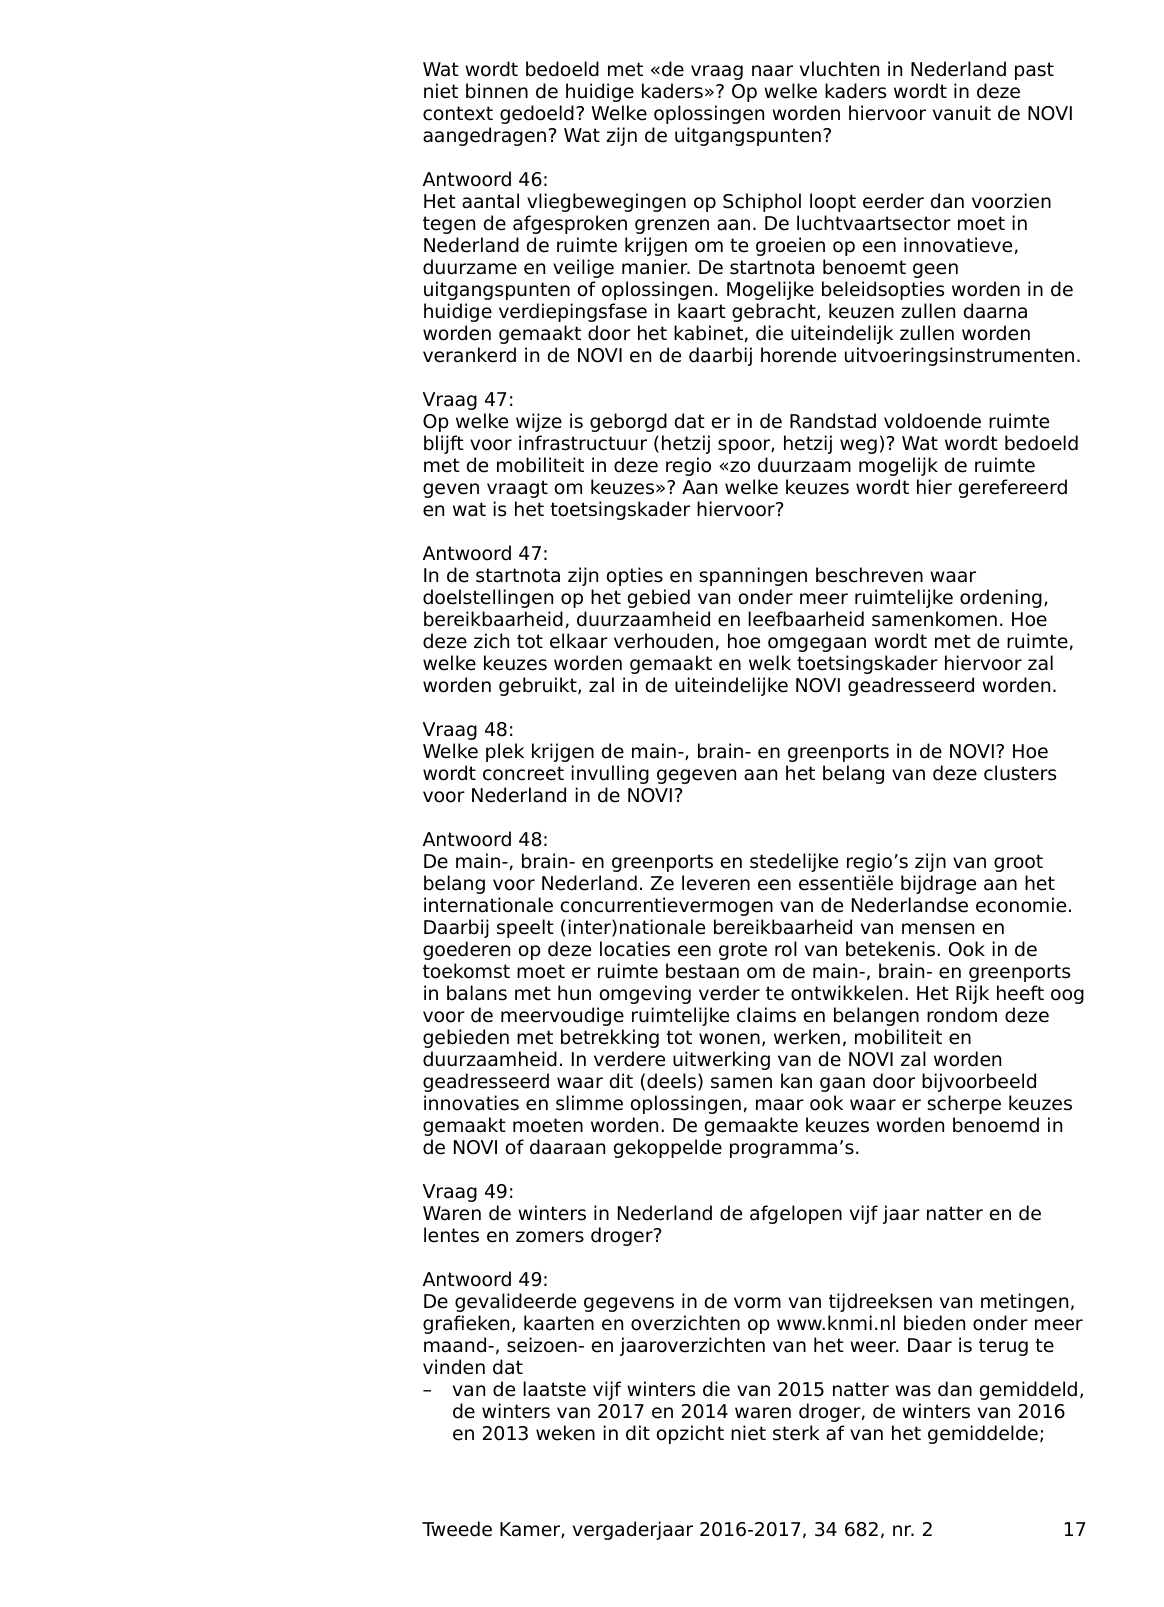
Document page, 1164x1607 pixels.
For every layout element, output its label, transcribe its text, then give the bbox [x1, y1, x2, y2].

text Welke plek krijgen de main-, brain- en greenports in de NOVI? Hoe wordt concreet invulling gegeven aan het belang van deze clusters voor Nederland in de NOVI? [422, 741, 1087, 807]
text Antwoord 49: [422, 1269, 1087, 1291]
text – van de laatste vijf winters die van 2015 natter was dan gemiddeld, de winters van 2017 en 2014 waren droger, de winters van 2016 en 2013 weken in dit opzicht niet sterk af van het gemiddelde; [422, 1379, 1087, 1445]
text Op welke wijze is geborgd dat er in de Randstad voldoende ruimte blijft voor infrastructuur (hetzij spoor, hetzij weg)? Wat wordt bedoeld met de mobiliteit in deze regio «zo duurzaam mogelijk de ruimte geven vraagt om keuzes»? Aan welke keuzes wordt hier gerefereerd en wat is het toetsingskader hiervoor? [422, 411, 1087, 521]
text De gevalideerde gegevens in de vorm van tijdreeksen van metingen, grafieken, kaarten en overzichten op www.knmi.nl bieden onder meer maand-, seizoen- en jaaroverzichten van het weer. Daar is terug te vinden dat [422, 1291, 1087, 1379]
text Wat wordt bedoeld met «de vraag naar vluchten in Nederland past niet binnen de huidige kaders»? Op welke kaders wordt in deze context gedoeld? Welke oplossingen worden hiervoor vanuit de NOVI aangedragen? Wat zijn de uitgangspunten? [422, 59, 1087, 147]
text Vraag 48: [422, 719, 1087, 741]
text Vraag 49: [422, 1181, 1087, 1203]
text Vraag 47: [422, 389, 1087, 411]
text Waren de winters in Nederland de afgelopen vijf jaar natter en de lentes en zomers droger? [422, 1203, 1087, 1247]
text In de startnota zijn opties en spanningen beschreven waar doelstellingen op het gebied van onder meer ruimtelijke ordening, bereikbaarheid, duurzaamheid en leefbaarheid samenkomen. Hoe deze zich tot elkaar verhouden, hoe omgegaan wordt met de ruimte, welke keuzes worden gemaakt en welk toetsingskader hiervoor zal worden gebruikt, zal in de uiteindelijke NOVI geadresseerd worden. [422, 565, 1087, 697]
text De main-, brain- en greenports en stedelijke regio’s zijn van groot belang voor Nederland. Ze leveren een essentiële bijdrage aan het internationale concurrentievermogen van de Nederlandse economie. Daarbij speelt (inter)nationale bereikbaarheid van mensen en goederen op deze locaties een grote rol van betekenis. Ook in de toekomst moet er ruimte bestaan om de main-, brain- en greenports in balans met hun omgeving verder te ontwikkelen. Het Rijk heeft oog voor de meervoudige ruimtelijke claims en belangen rondom deze gebieden met betrekking tot wonen, werken, mobiliteit en duurzaamheid. In verdere uitwerking van de NOVI zal worden geadresseerd waar dit (deels) samen kan gaan door bijvoorbeeld innovaties en slimme oplossingen, maar ook waar er scherpe keuzes gemaakt moeten worden. De gemaakte keuzes worden benoemd in de NOVI of daaraan gekoppelde programma’s. [422, 851, 1087, 1159]
text Antwoord 46: [422, 169, 1087, 191]
text Het aantal vliegbewegingen op Schiphol loopt eerder dan voorzien tegen de afgesproken grenzen aan. De luchtvaartsector moet in Nederland de ruimte krijgen om te groeien op een innovatieve, duurzame en veilige manier. De startnota benoemt geen uitgangspunten of oplossingen. Mogelijke beleidsopties worden in de huidige verdiepingsfase in kaart gebracht, keuzen zullen daarna worden gemaakt door het kabinet, die uiteindelijk zullen worden verankerd in de NOVI en de daarbij horende uitvoeringsinstrumenten. [422, 191, 1087, 367]
text Antwoord 47: [422, 543, 1087, 565]
text Antwoord 48: [422, 829, 1087, 851]
